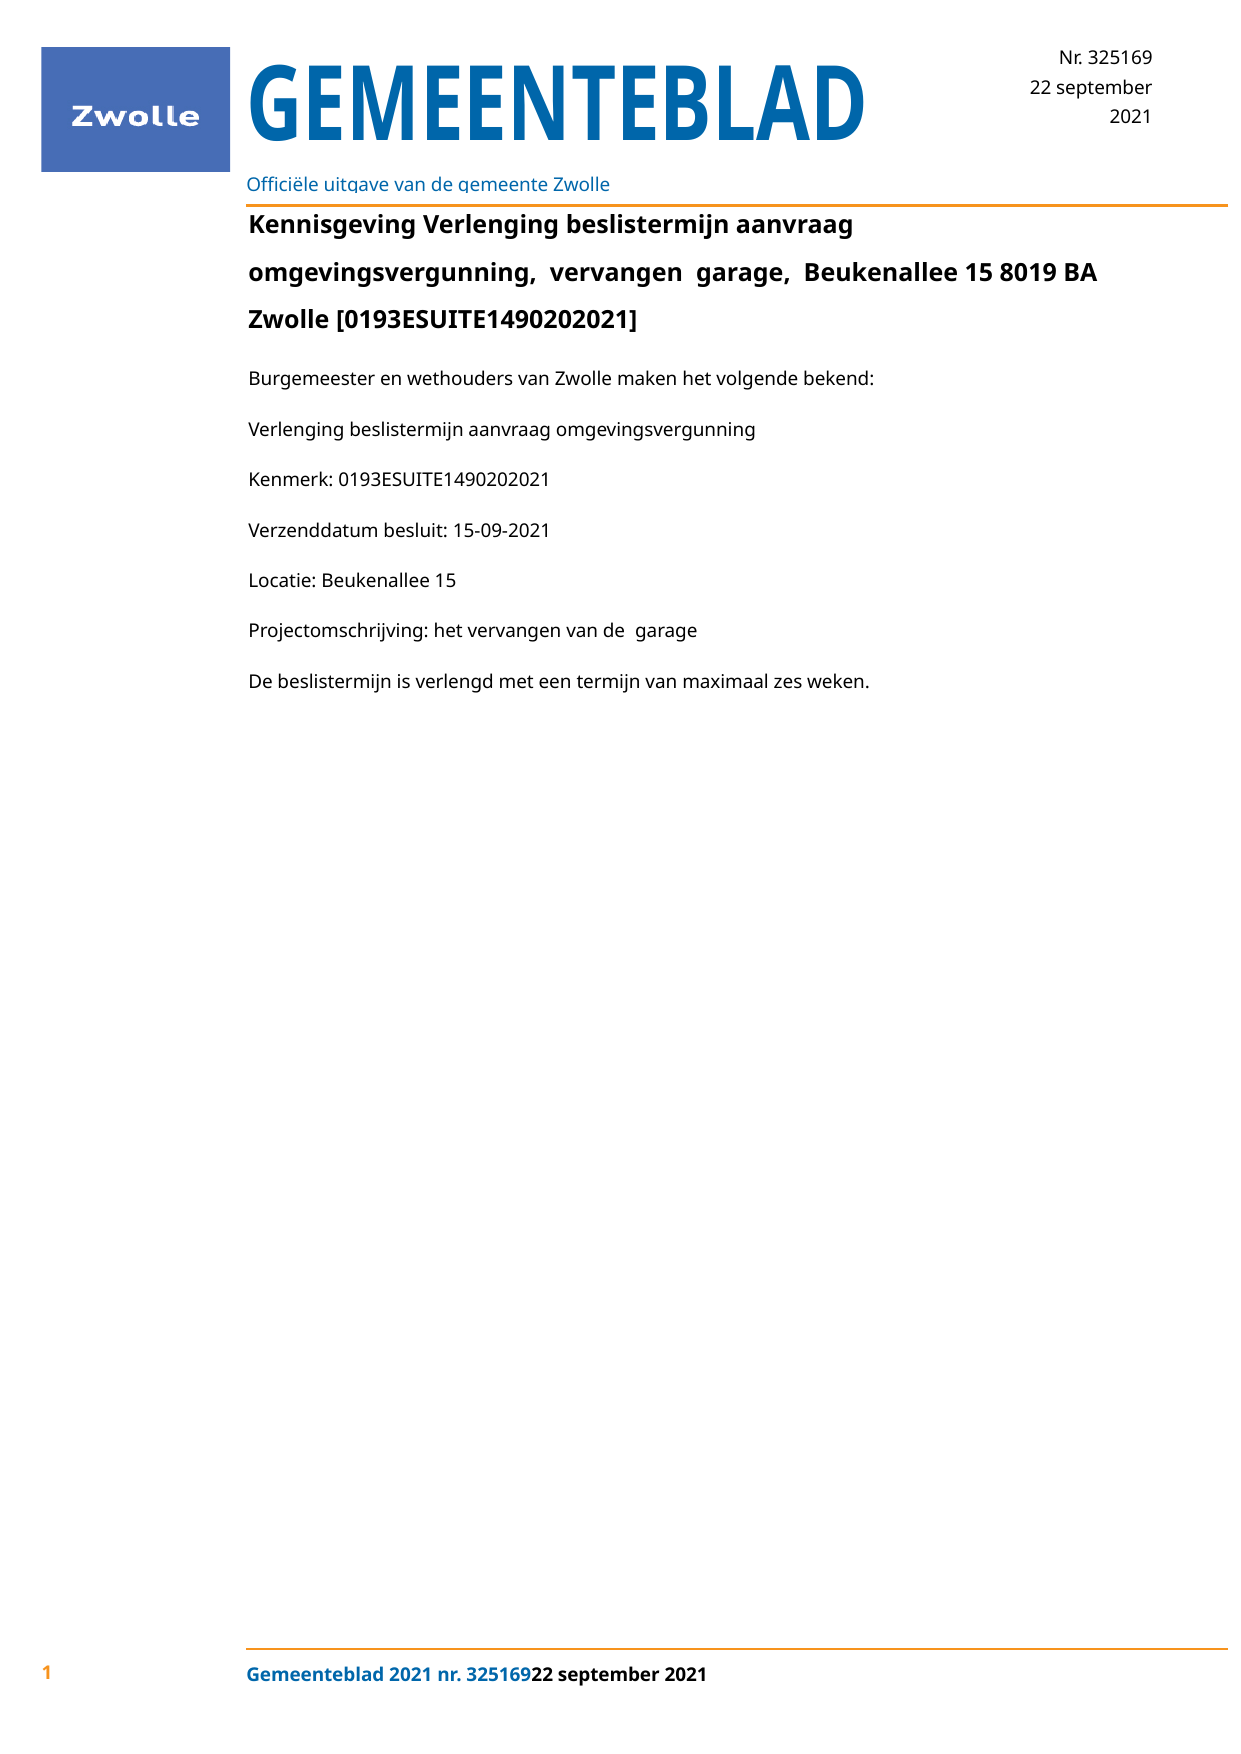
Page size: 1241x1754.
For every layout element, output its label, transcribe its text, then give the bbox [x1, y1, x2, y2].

text Kenmerk: 0193ESUITE1490202021 [248, 466, 1152, 492]
picture [41, 47, 231, 172]
text Verlenging beslistermijn aanvraag omgevingsvergunning [248, 416, 1152, 442]
text Verzenddatum besluit: 15-09-2021 [248, 517, 1152, 542]
text Kennisgeving Verlenging beslistermijn aanvraag omgevingsvergunning, vervangen garage, Beukenallee 15 8019 BA Zwolle [0193ESUITE1490202021] [248, 207, 1152, 336]
text Locatie: Beukenallee 15 [248, 567, 1152, 593]
text De beslistermijn is verlengd met een termijn van maximaal zes weken. [248, 668, 1152, 694]
text Projectomschrijving: het vervangen van de garage [248, 618, 1152, 643]
text Burgemeester en wethouders van Zwolle maken het volgende bekend: [248, 366, 1152, 391]
